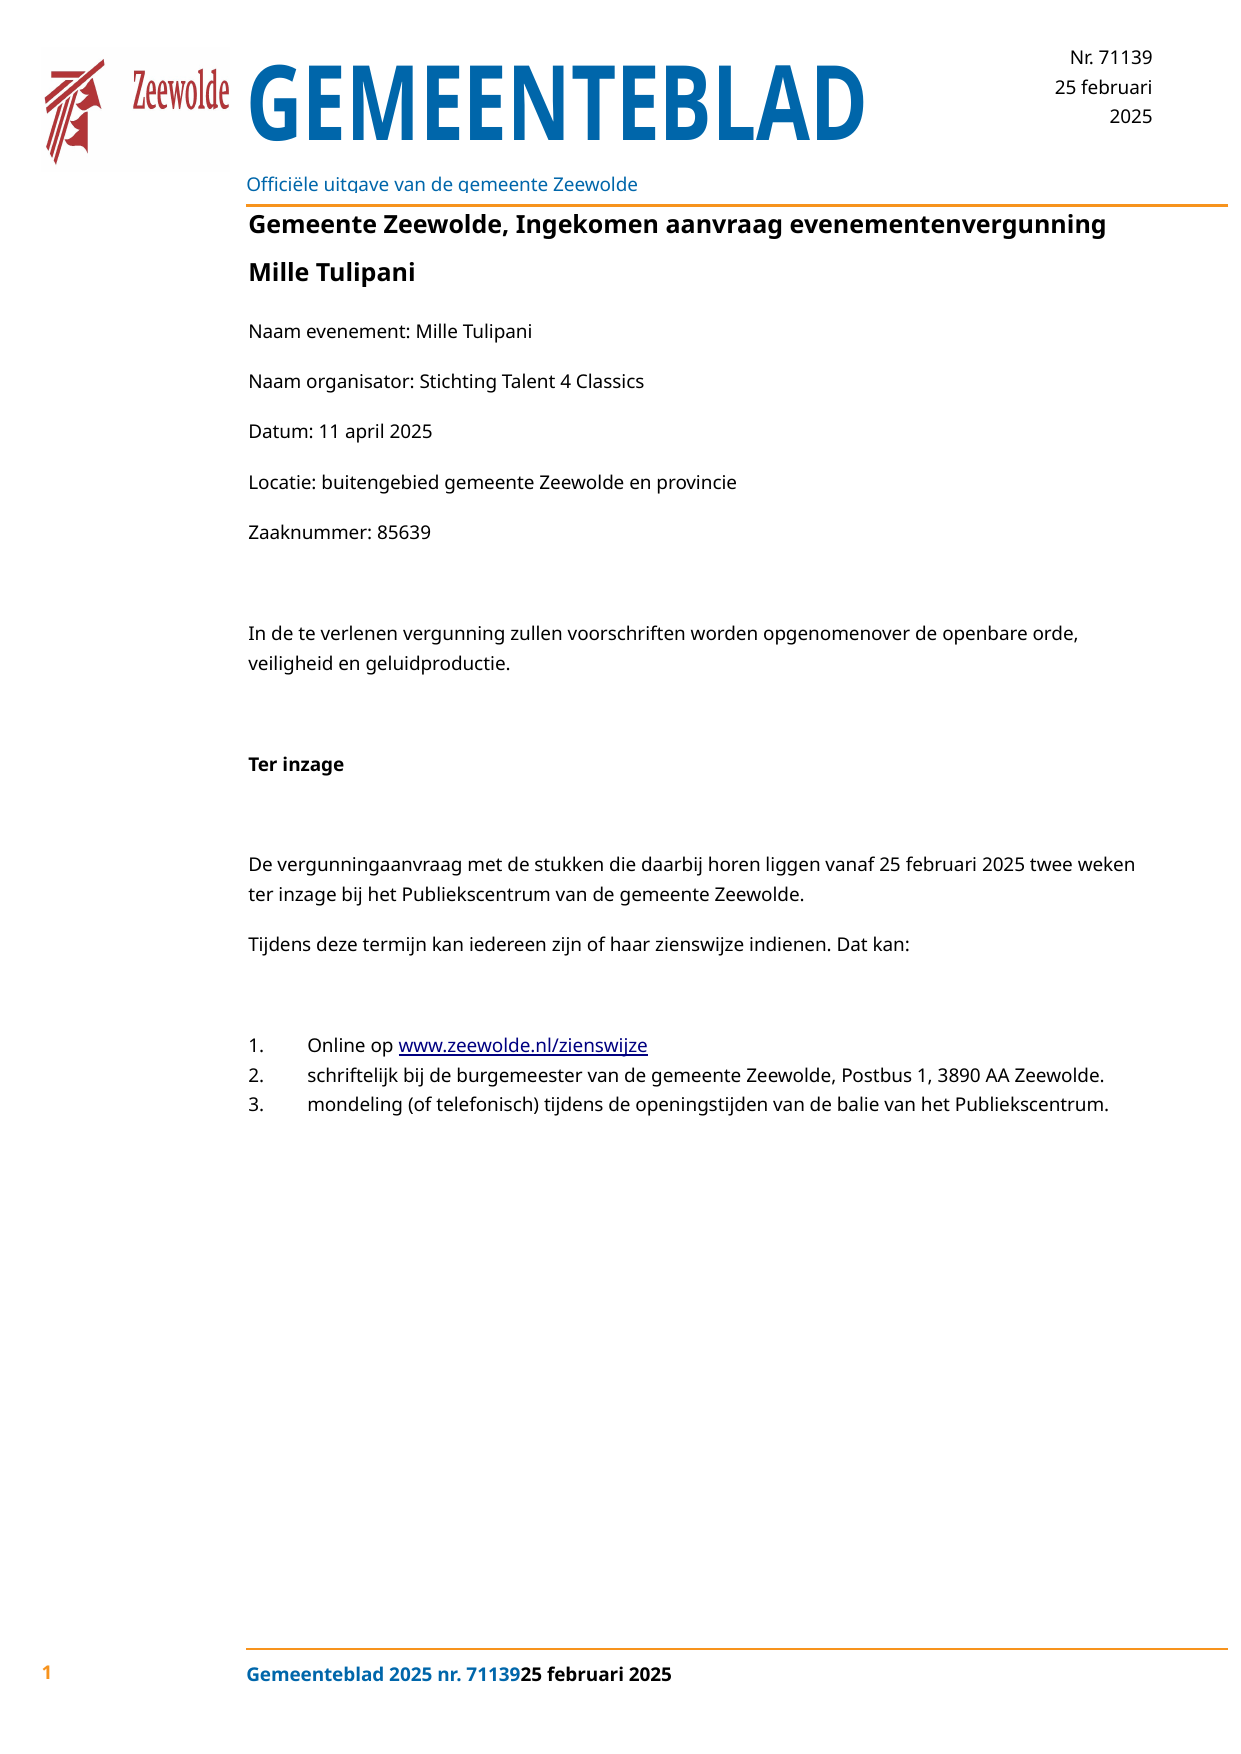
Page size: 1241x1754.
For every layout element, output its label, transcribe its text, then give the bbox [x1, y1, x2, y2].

text De vergunningaanvraag met de stukken die daarbij horen liggen vanaf 25 februari 2025 twee weken ter inzage bij het Publiekscentrum van de gemeente Zeewolde. [248, 852, 1152, 907]
picture [41, 47, 231, 172]
text Naam organisator: Stichting Talent 4 Classics [248, 368, 1152, 394]
text Ter inzage [248, 751, 1152, 777]
text Tijdens deze termijn kan iedereen zijn of haar zienswijze indienen. Dat kan: [248, 932, 1152, 957]
text Gemeente Zeewolde, Ingekomen aanvraag evenementenvergunning Mille Tulipani [248, 207, 1152, 288]
text Datum: 11 april 2025 [248, 419, 1152, 444]
text Naam evenement: Mille Tulipani [248, 318, 1152, 344]
list mondeling (of telefonisch) tijdens de openingstijden van de balie van het Publiekscentrum. [248, 1092, 1152, 1117]
text In de te verlenen vergunning zullen voorschriften worden opgenomenover de openbare orde, veiligheid en geluidproductie. [248, 620, 1152, 676]
text Locatie: buitengebied gemeente Zeewolde en provincie [248, 469, 1152, 495]
text Zaaknummer: 85639 [248, 519, 1152, 545]
list Online op www.zeewolde.nl/zienswijze [248, 1032, 1152, 1058]
list schriftelijk bij de burgemeester van de gemeente Zeewolde, Postbus 1, 3890 AA Zeewolde. [248, 1062, 1152, 1088]
